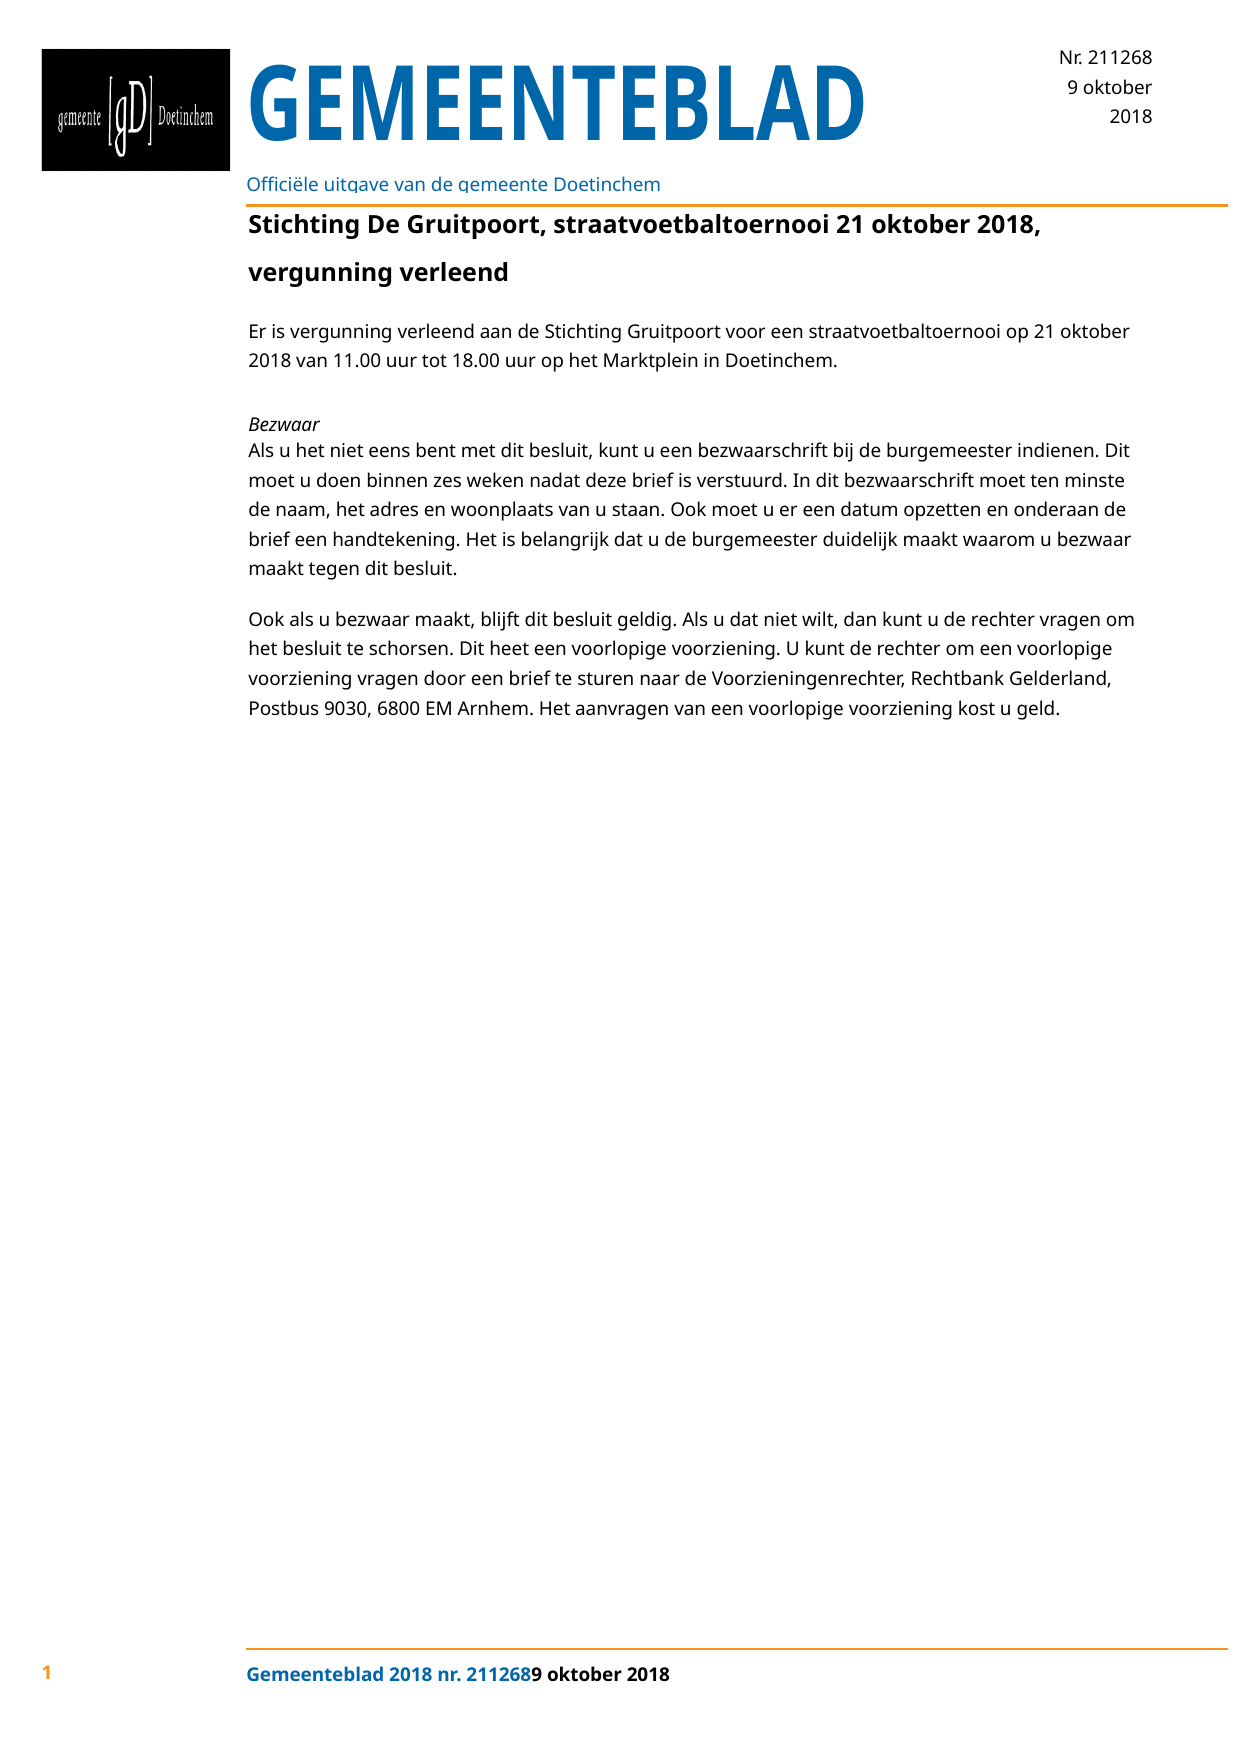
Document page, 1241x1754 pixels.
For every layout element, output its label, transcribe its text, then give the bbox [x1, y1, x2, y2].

text Stichting De Gruitpoort, straatvoetbaltoernooi 21 oktober 2018, vergunning verleend [248, 207, 1152, 288]
text Ook als u bezwaar maakt, blijft dit besluit geldig. Als u dat niet wilt, dan kunt u de rechter vragen om het besluit te schorsen. Dit heet een voorlopige voorziening. U kunt de rechter om een voorlopige voorziening vragen door een brief te sturen naar de Voorzieningenrechter, Rechtbank Gelderland, Postbus 9030, 6800 EM Arnhem. Het aanvragen van een voorlopige voorziening kost u geld. [248, 606, 1152, 720]
text Bezwaar [248, 411, 1152, 437]
text Als u het niet eens bent met dit besluit, kunt u een bezwaarschrift bij de burgemeester indienen. Dit moet u doen binnen zes weken nadat deze brief is verstuurd. In dit bezwaarschrift moet ten minste de naam, het adres en woonplaats van u staan. Ook moet u er een datum opzetten en onderaan de brief een handtekening. Het is belangrijk dat u de burgemeester duidelijk maakt waarom u bezwaar maakt tegen dit besluit. [248, 437, 1152, 581]
picture [41, 47, 231, 172]
text Er is vergunning verleend aan de Stichting Gruitpoort voor een straatvoetbaltoernooi op 21 oktober 2018 van 11.00 uur tot 18.00 uur op het Marktplein in Doetinchem. [248, 318, 1152, 373]
